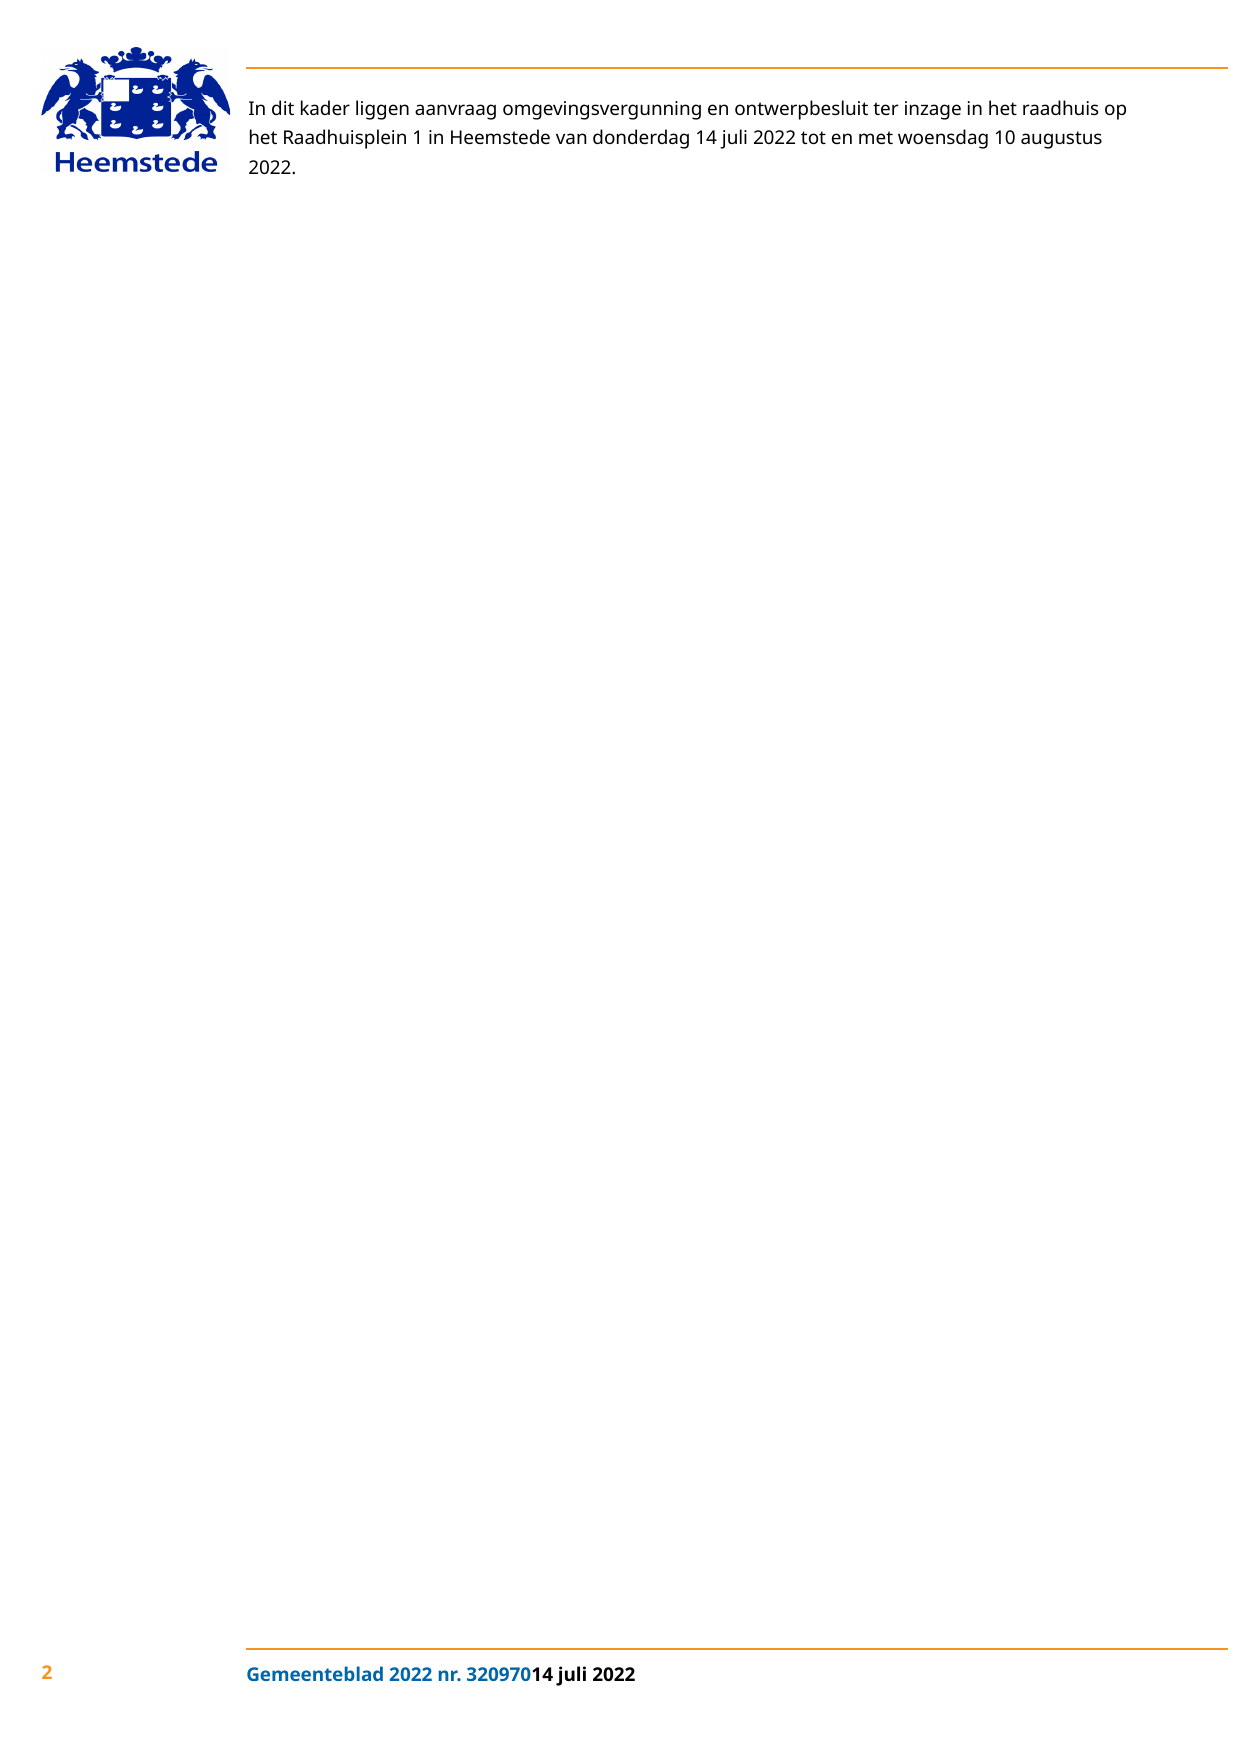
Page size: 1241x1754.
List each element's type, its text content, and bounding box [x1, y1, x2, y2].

picture [41, 47, 231, 172]
text In dit kader liggen aanvraag omgevingsvergunning en ontwerpbesluit ter inzage in het raadhuis op het Raadhuisplein 1 in Heemstede van donderdag 14 juli 2022 tot en met woensdag 10 augustus 2022. [248, 95, 1152, 180]
